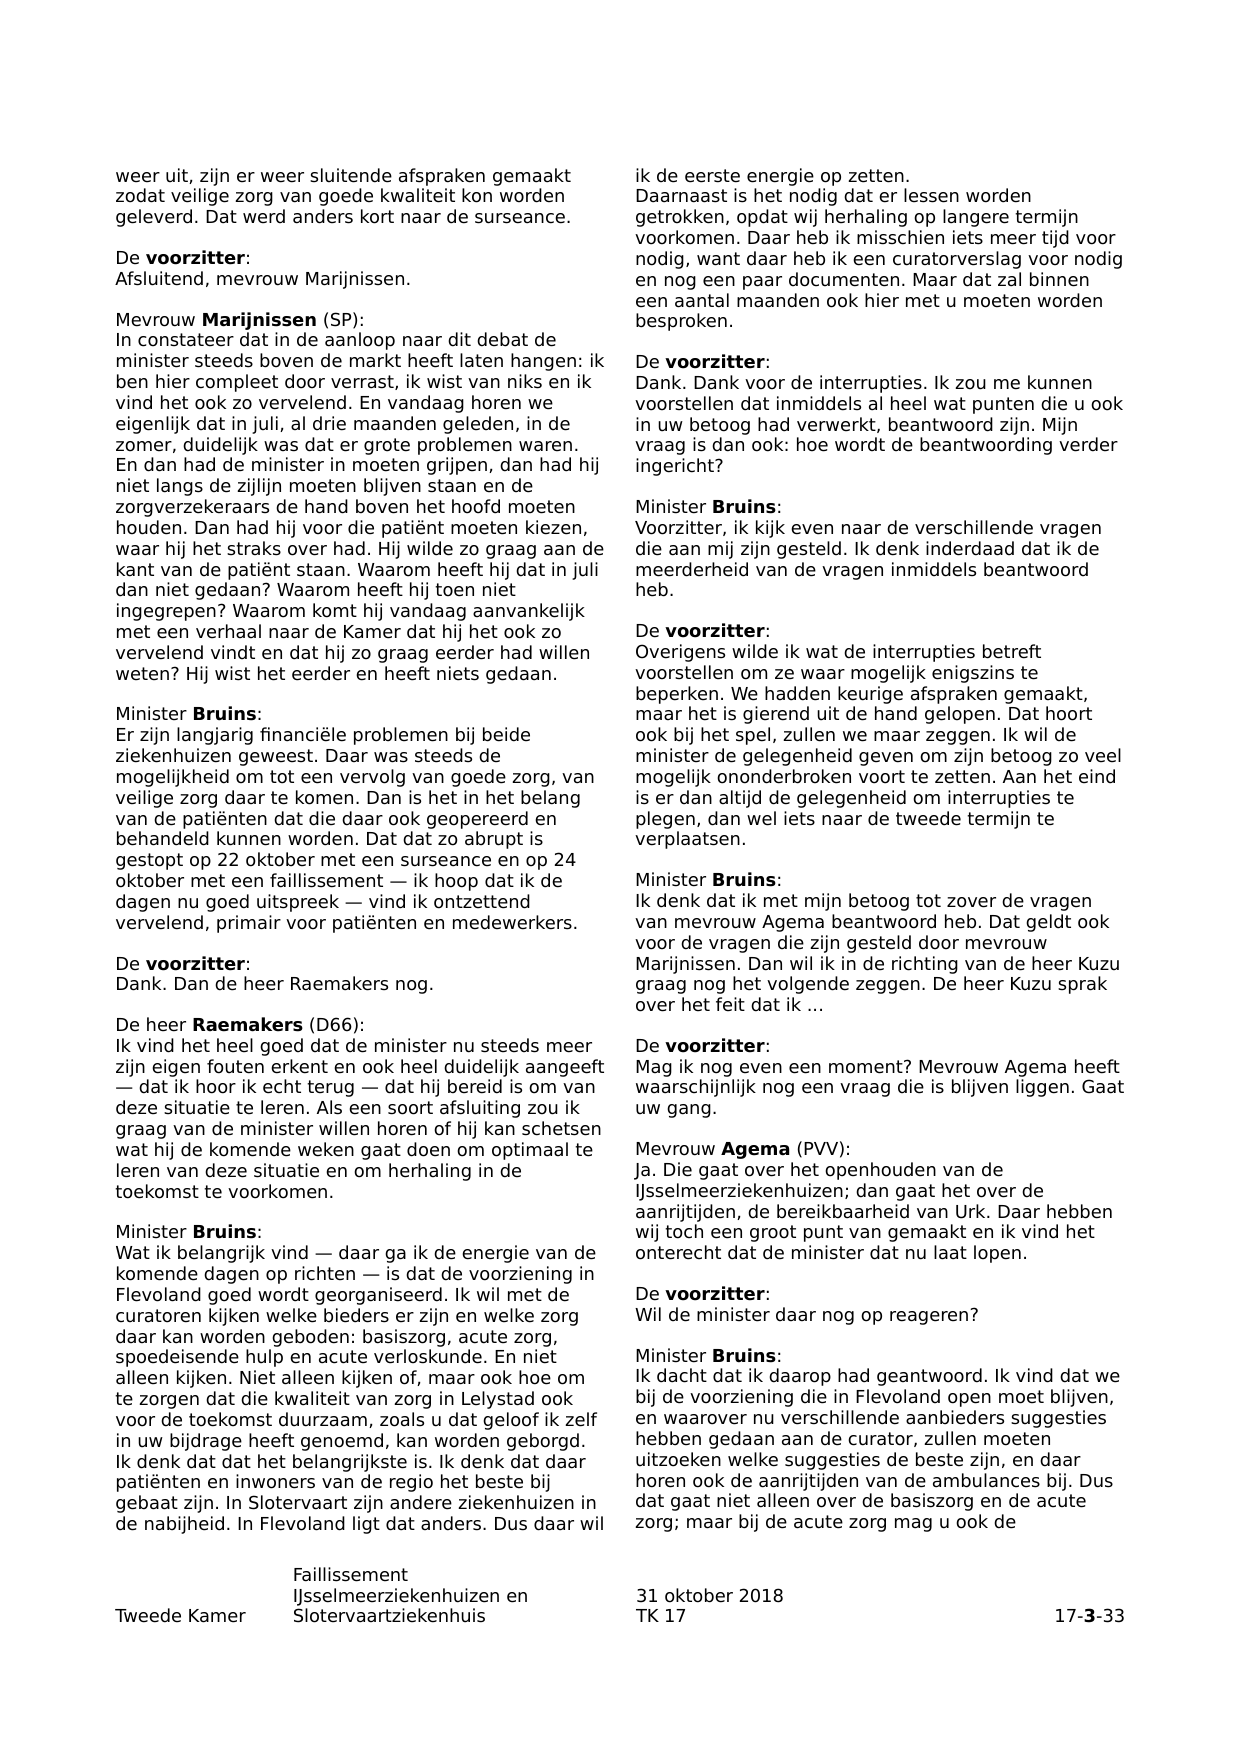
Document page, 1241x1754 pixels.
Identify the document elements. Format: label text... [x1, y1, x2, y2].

text Daarnaast is het nodig dat er lessen worden getrokken, opdat wij herhaling op langere termijn voorkomen. Daar heb ik misschien iets meer tijd voor nodig, want daar heb ik een curatorverslag voor nodig en nog een paar documenten. Maar dat zal binnen een aantal maanden ook hier met u moeten worden besproken. [635, 186, 1125, 332]
text De voorzitter: [635, 621, 1125, 642]
text Dank. Dan de heer Raemakers nog. [115, 974, 605, 995]
text Ja. Die gaat over het openhouden van de IJsselmeerziekenhuizen; dan gaat het over de aanrijtijden, de bereikbaarheid van Urk. Daar hebben wij toch een groot punt van gemaakt en ik vind het onterecht dat de minister dat nu laat lopen. [635, 1160, 1125, 1264]
text De voorzitter: [635, 1284, 1125, 1304]
text Mevrouw Agema (PVV): [635, 1139, 1125, 1160]
text Minister Bruins: [635, 870, 1125, 891]
text Afsluitend, mevrouw Marijnissen. [115, 268, 605, 289]
text Mag ik nog even een moment? Mevrouw Agema heeft waarschijnlijk nog een vraag die is blijven liggen. Gaat uw gang. [635, 1056, 1125, 1119]
text Overigens wilde ik wat de interrupties betreft voorstellen om ze waar mogelijk enigszins te beperken. We hadden keurige afspraken gemaakt, maar het is gierend uit de hand gelopen. Dat hoort ook bij het spel, zullen we maar zeggen. Ik wil de minister de gelegenheid geven om zijn betoog zo veel mogelijk ononderbroken voort te zetten. Aan het eind is er dan altijd de gelegenheid om interrupties te plegen, dan wel iets naar de tweede termijn te verplaatsen. [635, 642, 1125, 850]
text In constateer dat in de aanloop naar dit debat de minister steeds boven de markt heeft laten hangen: ik ben hier compleet door verrast, ik wist van niks en ik vind het ook zo vervelend. En vandaag horen we eigenlijk dat in juli, al drie maanden geleden, in de zomer, duidelijk was dat er grote problemen waren. En dan had de minister in moeten grijpen, dan had hij niet langs de zijlijn moeten blijven staan en de zorgverzekeraars de hand boven het hoofd moeten houden. Dan had hij voor die patiënt moeten kiezen, waar hij het straks over had. Hij wilde zo graag aan de kant van de patiënt staan. Waarom heeft hij dat in juli dan niet gedaan? Waarom heeft hij toen niet ingegrepen? Waarom komt hij vandaag aanvankelijk met een verhaal naar de Kamer dat hij het ook zo vervelend vindt en dat hij zo graag eerder had willen weten? Hij wist het eerder en heeft niets gedaan. [115, 330, 605, 684]
text De heer Raemakers (D66): [115, 1015, 605, 1036]
text Minister Bruins: [115, 704, 605, 725]
text weer uit, zijn er weer sluitende afspraken gemaakt zodat veilige zorg van goede kwaliteit kon worden geleverd. Dat werd anders kort naar de surseance. [115, 165, 605, 228]
text Minister Bruins: [635, 497, 1125, 518]
text De voorzitter: [115, 953, 605, 974]
text Wat ik belangrijk vind — daar ga ik de energie van de komende dagen op richten — is dat de voorziening in Flevoland goed wordt georganiseerd. Ik wil met de curatoren kijken welke bieders er zijn en welke zorg daar kan worden geboden: basiszorg, acute zorg, spoedeisende hulp en acute verloskunde. En niet alleen kijken. Niet alleen kijken of, maar ook hoe om te zorgen dat die kwaliteit van zorg in Lelystad ook voor de toekomst duurzaam, zoals u dat geloof ik zelf in uw bijdrage heeft genoemd, kan worden geborgd. Ik denk dat dat het belangrijkste is. Ik denk dat daar patiënten en inwoners van de regio het beste bij gebaat zijn. In Slotervaart zijn andere ziekenhuizen in de nabijheid. In Flevoland ligt dat anders. Dus daar wil [115, 1243, 605, 1535]
text Mevrouw Marijnissen (SP): [115, 309, 605, 330]
text De voorzitter: [115, 248, 605, 268]
text Minister Bruins: [115, 1222, 605, 1243]
text De voorzitter: [635, 352, 1125, 373]
text ik de eerste energie op zetten. [635, 165, 1125, 186]
text Minister Bruins: [635, 1345, 1125, 1366]
text Dank. Dank voor de interrupties. Ik zou me kunnen voorstellen dat inmiddels al heel wat punten die u ook in uw betoog had verwerkt, beantwoord zijn. Mijn vraag is dan ook: hoe wordt de beantwoording verder ingericht? [635, 373, 1125, 477]
text Ik vind het heel goed dat de minister nu steeds meer zijn eigen fouten erkent en ook heel duidelijk aangeeft — dat ik hoor ik echt terug — dat hij bereid is om van deze situatie te leren. Als een soort afsluiting zou ik graag van de minister willen horen of hij kan schetsen wat hij de komende weken gaat doen om optimaal te leren van deze situatie en om herhaling in de toekomst te voorkomen. [115, 1036, 605, 1202]
text Ik dacht dat ik daarop had geantwoord. Ik vind dat we bij de voorziening die in Flevoland open moet blijven, en waarover nu verschillende aanbieders suggesties hebben gedaan aan de curator, zullen moeten uitzoeken welke suggesties de beste zijn, en daar horen ook de aanrijtijden van de ambulances bij. Dus dat gaat niet alleen over de basiszorg en de acute zorg; maar bij de acute zorg mag u ook de [635, 1366, 1125, 1533]
text Wil de minister daar nog op reageren? [635, 1304, 1125, 1325]
text Ik denk dat ik met mijn betoog tot zover de vragen van mevrouw Agema beantwoord heb. Dat geldt ook voor de vragen die zijn gesteld door mevrouw Marijnissen. Dan wil ik in de richting van de heer Kuzu graag nog het volgende zeggen. De heer Kuzu sprak over het feit dat ik ... [635, 891, 1125, 1016]
text De voorzitter: [635, 1036, 1125, 1056]
text Voorzitter, ik kijk even naar de verschillende vragen die aan mij zijn gesteld. Ik denk inderdaad dat ik de meerderheid van de vragen inmiddels beantwoord heb. [635, 518, 1125, 601]
text Er zijn langjarig financiële problemen bij beide ziekenhuizen geweest. Daar was steeds de mogelijkheid om tot een vervolg van goede zorg, van veilige zorg daar te komen. Dan is het in het belang van de patiënten dat die daar ook geopereerd en behandeld kunnen worden. Dat dat zo abrupt is gestopt op 22 oktober met een surseance en op 24 oktober met een faillissement — ik hoop dat ik de dagen nu goed uitspreek — vind ik ontzettend vervelend, primair voor patiënten en medewerkers. [115, 725, 605, 933]
